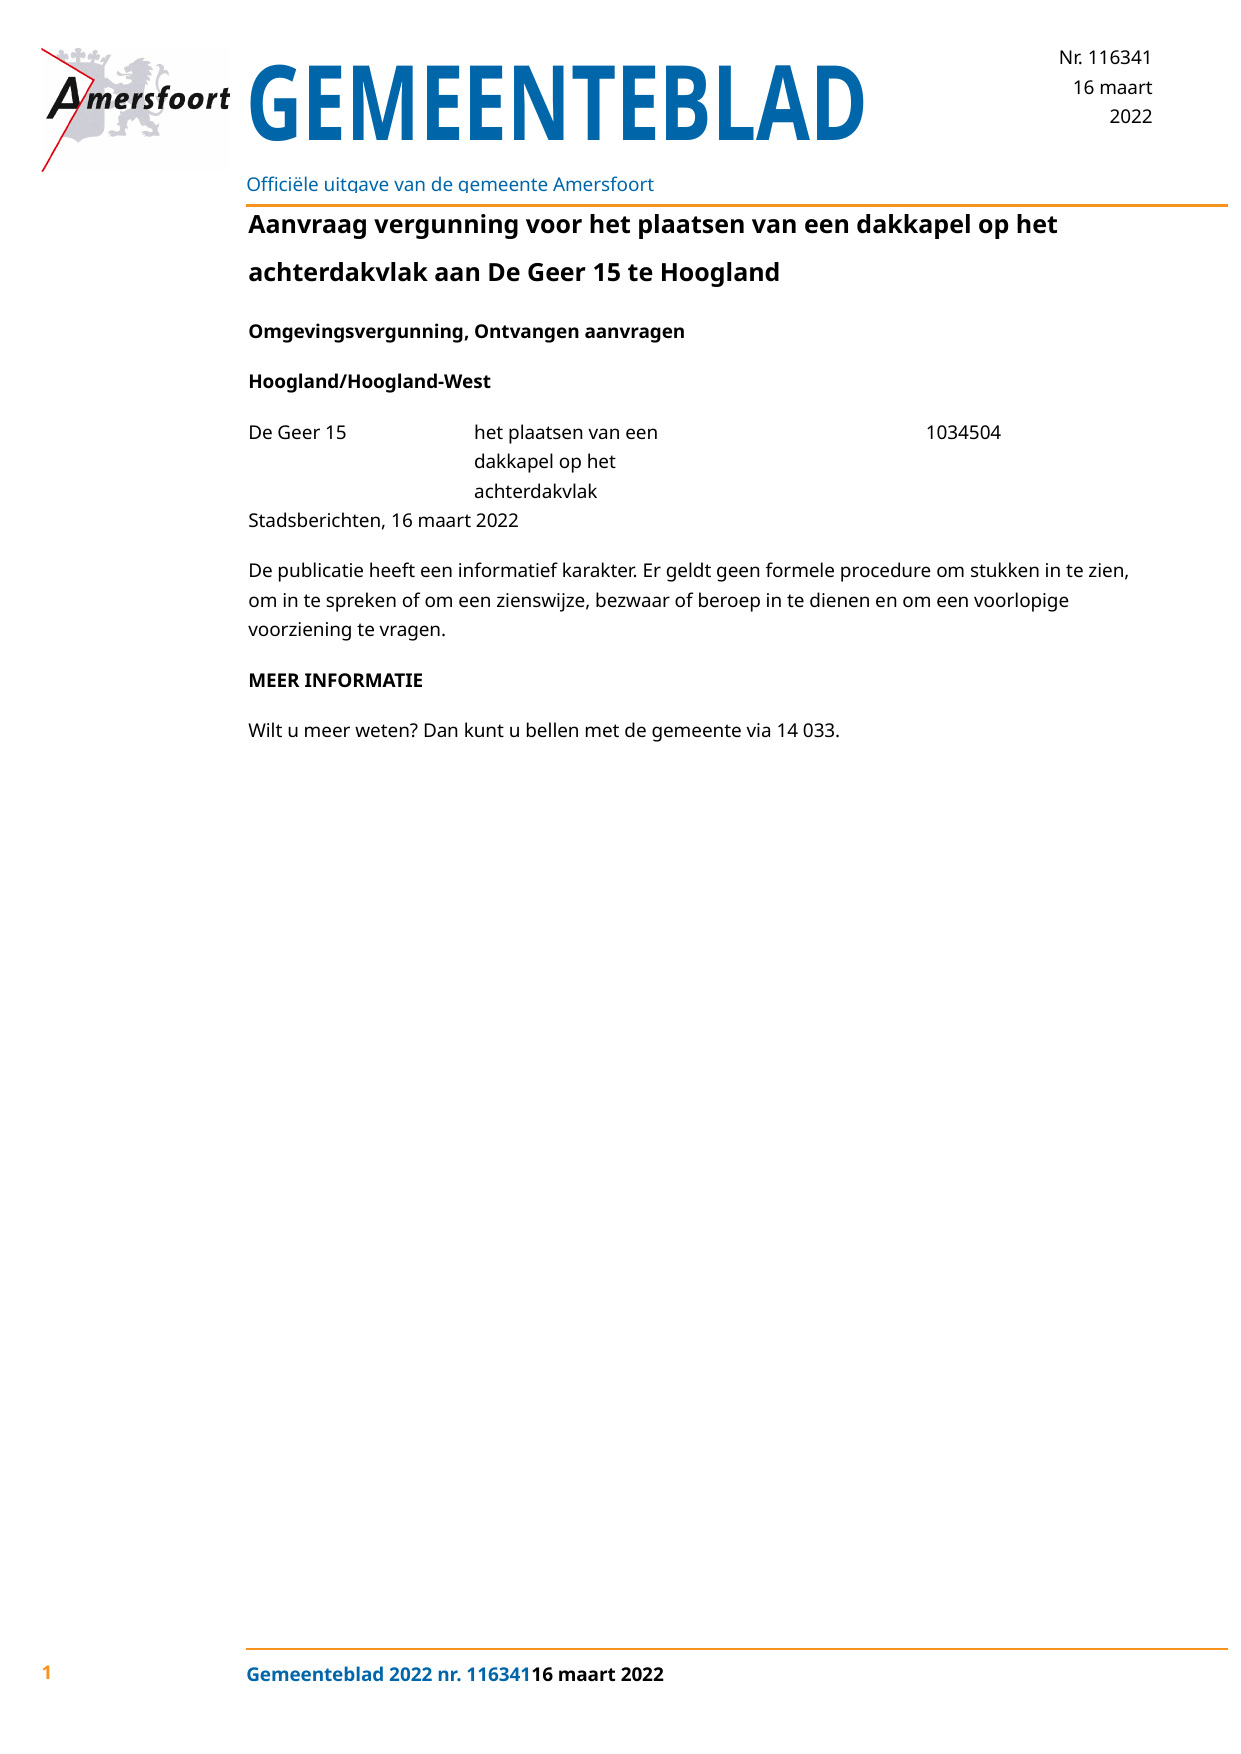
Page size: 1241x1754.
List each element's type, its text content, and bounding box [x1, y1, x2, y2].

table_header 1034504 [926, 419, 1152, 504]
text Wilt u meer weten? Dan kunt u bellen met de gemeente via 14 033. [248, 717, 1152, 743]
table_header De Geer 15 [248, 419, 474, 504]
table_header het plaatsen van een dakkapel op het achterdakvlak [474, 419, 700, 504]
text Stadsberichten, 16 maart 2022 [248, 507, 1152, 533]
text Aanvraag vergunning voor het plaatsen van een dakkapel op het achterdakvlak aan De Geer 15 te Hoogland [248, 207, 1152, 288]
picture [41, 47, 231, 172]
text MEER INFORMATIE [248, 667, 1152, 693]
table_header [700, 419, 926, 504]
text De publicatie heeft een informatief karakter. Er geldt geen formele procedure om stukken in te zien, om in te spreken of om een zienswijze, bezwaar of beroep in te dienen en om een voorlopige voorziening te vragen. [248, 557, 1152, 642]
text Omgevingsvergunning, Ontvangen aanvragen [248, 318, 1152, 344]
text Hoogland/Hoogland-West [248, 368, 1152, 394]
